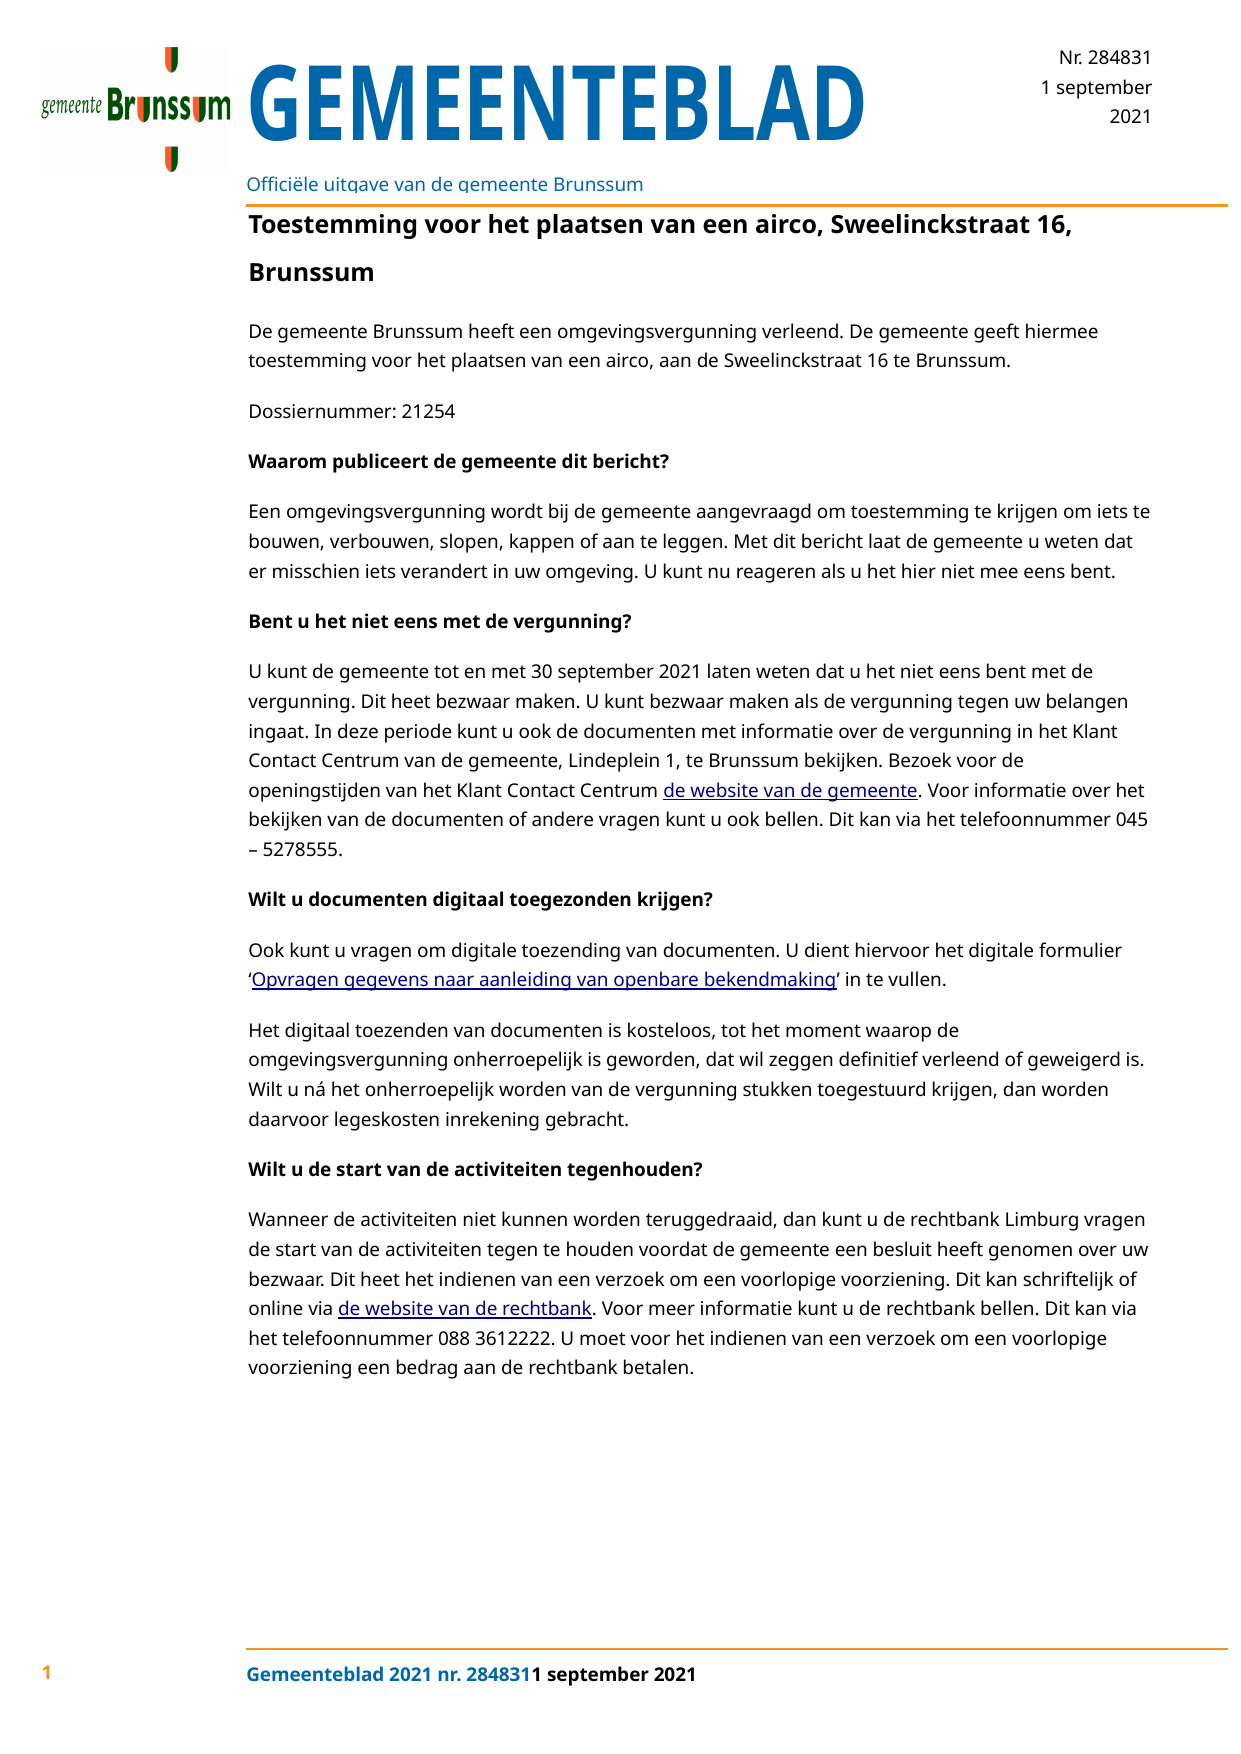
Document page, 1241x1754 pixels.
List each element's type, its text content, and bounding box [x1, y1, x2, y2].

text Het digitaal toezenden van documenten is kosteloos, tot het moment waarop de omgevingsvergunning onherroepelijk is geworden, dat wil zeggen definitief verleend of geweigerd is. Wilt u ná het onherroepelijk worden van de vergunning stukken toegestuurd krijgen, dan worden daarvoor legeskosten inrekening gebracht. [248, 1017, 1152, 1132]
text Dossiernummer: 21254 [248, 398, 1152, 424]
text Wilt u de start van de activiteiten tegenhouden? [248, 1156, 1152, 1182]
text Een omgevingsvergunning wordt bij de gemeente aangevraagd om toestemming te krijgen om iets te bouwen, verbouwen, slopen, kappen of aan te leggen. Met dit bericht laat de gemeente u weten dat er misschien iets verandert in uw omgeving. U kunt nu reageren als u het hier niet mee eens bent. [248, 499, 1152, 584]
picture [41, 47, 231, 172]
text Bent u het niet eens met de vergunning? [248, 608, 1152, 634]
text Wilt u documenten digitaal toegezonden krijgen? [248, 887, 1152, 912]
text Ook kunt u vragen om digitale toezending van documenten. U dient hiervoor het digitale formulier ‘Opvragen gegevens naar aanleiding van openbare bekendmaking’ in te vullen. [248, 937, 1152, 992]
text Wanneer de activiteiten niet kunnen worden teruggedraaid, dan kunt u de rechtbank Limburg vragen de start van de activiteiten tegen te houden voordat de gemeente een besluit heeft genomen over uw bezwaar. Dit heet het indienen van een verzoek om een voorlopige voorziening. Dit kan schriftelijk of online via de website van de rechtbank. Voor meer informatie kunt u de rechtbank bellen. Dit kan via het telefoonnummer 088 3612222. U moet voor het indienen van een verzoek om een voorlopige voorziening een bedrag aan de rechtbank betalen. [248, 1207, 1152, 1380]
text De gemeente Brunssum heeft een omgevingsvergunning verleend. De gemeente geeft hiermee toestemming voor het plaatsen van een airco, aan de Sweelinckstraat 16 te Brunssum. [248, 318, 1152, 373]
text U kunt de gemeente tot en met 30 september 2021 laten weten dat u het niet eens bent met de vergunning. Dit heet bezwaar maken. U kunt bezwaar maken als de vergunning tegen uw belangen ingaat. In deze periode kunt u ook de documenten met informatie over de vergunning in het Klant Contact Centrum van de gemeente, Lindeplein 1, te Brunssum bekijken. Bezoek voor de openingstijden van het Klant Contact Centrum de website van de gemeente. Voor informatie over het bekijken van de documenten of andere vragen kunt u ook bellen. Dit kan via het telefoonnummer 045 – 5278555. [248, 659, 1152, 862]
text Toestemming voor het plaatsen van een airco, Sweelinckstraat 16, Brunssum [248, 207, 1152, 288]
text Waarom publiceert de gemeente dit bericht? [248, 448, 1152, 474]
